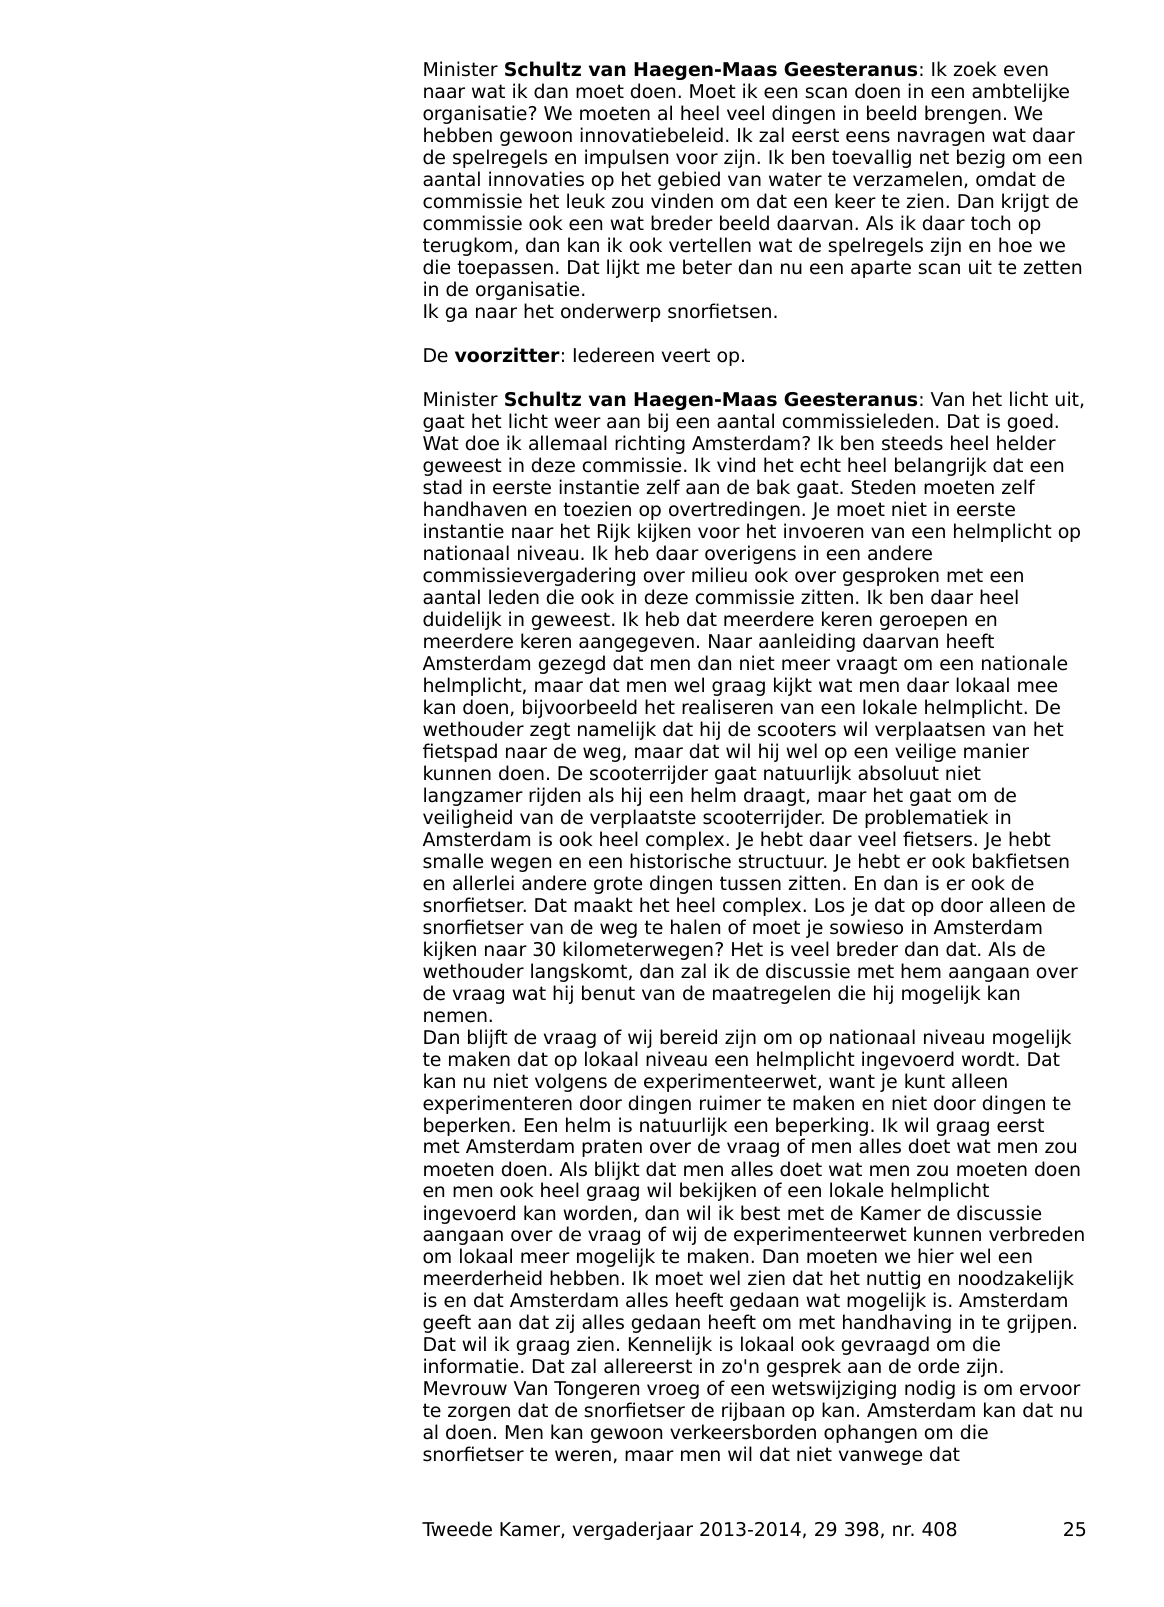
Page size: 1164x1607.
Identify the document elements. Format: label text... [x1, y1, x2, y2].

text Minister Schultz van Haegen-Maas Geesteranus: Van het licht uit, gaat het licht weer aan bij een aantal commissieleden. Dat is goed. Wat doe ik allemaal richting Amsterdam? Ik ben steeds heel helder geweest in deze commissie. Ik vind het echt heel belangrijk dat een stad in eerste instantie zelf aan de bak gaat. Steden moeten zelf handhaven en toezien op overtredingen. Je moet niet in eerste instantie naar het Rijk kijken voor het invoeren van een helmplicht op nationaal niveau. Ik heb daar overigens in een andere commissievergadering over milieu ook over gesproken met een aantal leden die ook in deze commissie zitten. Ik ben daar heel duidelijk in geweest. Ik heb dat meerdere keren geroepen en meerdere keren aangegeven. Naar aanleiding daarvan heeft Amsterdam gezegd dat men dan niet meer vraagt om een nationale helmplicht, maar dat men wel graag kijkt wat men daar lokaal mee kan doen, bijvoorbeeld het realiseren van een lokale helmplicht. De wethouder zegt namelijk dat hij de scooters wil verplaatsen van het fietspad naar de weg, maar dat wil hij wel op een veilige manier kunnen doen. De scooterrijder gaat natuurlijk absoluut niet langzamer rijden als hij een helm draagt, maar het gaat om de veiligheid van de verplaatste scooterrijder. De problematiek in Amsterdam is ook heel complex. Je hebt daar veel fietsers. Je hebt smalle wegen en een historische structuur. Je hebt er ook bakfietsen en allerlei andere grote dingen tussen zitten. En dan is er ook de snorfietser. Dat maakt het heel complex. Los je dat op door alleen de snorfietser van de weg te halen of moet je sowieso in Amsterdam kijken naar 30 kilometerwegen? Het is veel breder dan dat. Als de wethouder langskomt, dan zal ik de discussie met hem aangaan over de vraag wat hij benut van de maatregelen die hij mogelijk kan nemen. [422, 389, 1087, 1027]
text Mevrouw Van Tongeren vroeg of een wetswijziging nodig is om ervoor te zorgen dat de snorfietser de rijbaan op kan. Amsterdam kan dat nu al doen. Men kan gewoon verkeersborden ophangen om die snorfietser te weren, maar men wil dat niet vanwege dat [422, 1378, 1087, 1466]
text Minister Schultz van Haegen-Maas Geesteranus: Ik zoek even naar wat ik dan moet doen. Moet ik een scan doen in een ambtelijke organisatie? We moeten al heel veel dingen in beeld brengen. We hebben gewoon innovatiebeleid. Ik zal eerst eens navragen wat daar de spelregels en impulsen voor zijn. Ik ben toevallig net bezig om een aantal innovaties op het gebied van water te verzamelen, omdat de commissie het leuk zou vinden om dat een keer te zien. Dan krijgt de commissie ook een wat breder beeld daarvan. Als ik daar toch op terugkom, dan kan ik ook vertellen wat de spelregels zijn en hoe we die toepassen. Dat lijkt me beter dan nu een aparte scan uit te zetten in de organisatie. [422, 59, 1087, 301]
text Dan blijft de vraag of wij bereid zijn om op nationaal niveau mogelijk te maken dat op lokaal niveau een helmplicht ingevoerd wordt. Dat kan nu niet volgens de experimenteerwet, want je kunt alleen experimenteren door dingen ruimer te maken en niet door dingen te beperken. Een helm is natuurlijk een beperking. Ik wil graag eerst met Amsterdam praten over de vraag of men alles doet wat men zou moeten doen. Als blijkt dat men alles doet wat men zou moeten doen en men ook heel graag wil bekijken of een lokale helmplicht ingevoerd kan worden, dan wil ik best met de Kamer de discussie aangaan over de vraag of wij de experimenteerwet kunnen verbreden om lokaal meer mogelijk te maken. Dan moeten we hier wel een meerderheid hebben. Ik moet wel zien dat het nuttig en noodzakelijk is en dat Amsterdam alles heeft gedaan wat mogelijk is. Amsterdam geeft aan dat zij alles gedaan heeft om met handhaving in te grijpen. Dat wil ik graag zien. Kennelijk is lokaal ook gevraagd om die informatie. Dat zal allereerst in zo'n gesprek aan de orde zijn. [422, 1027, 1087, 1378]
text Ik ga naar het onderwerp snorfietsen. [422, 301, 1087, 323]
text De voorzitter: Iedereen veert op. [422, 345, 1087, 367]
